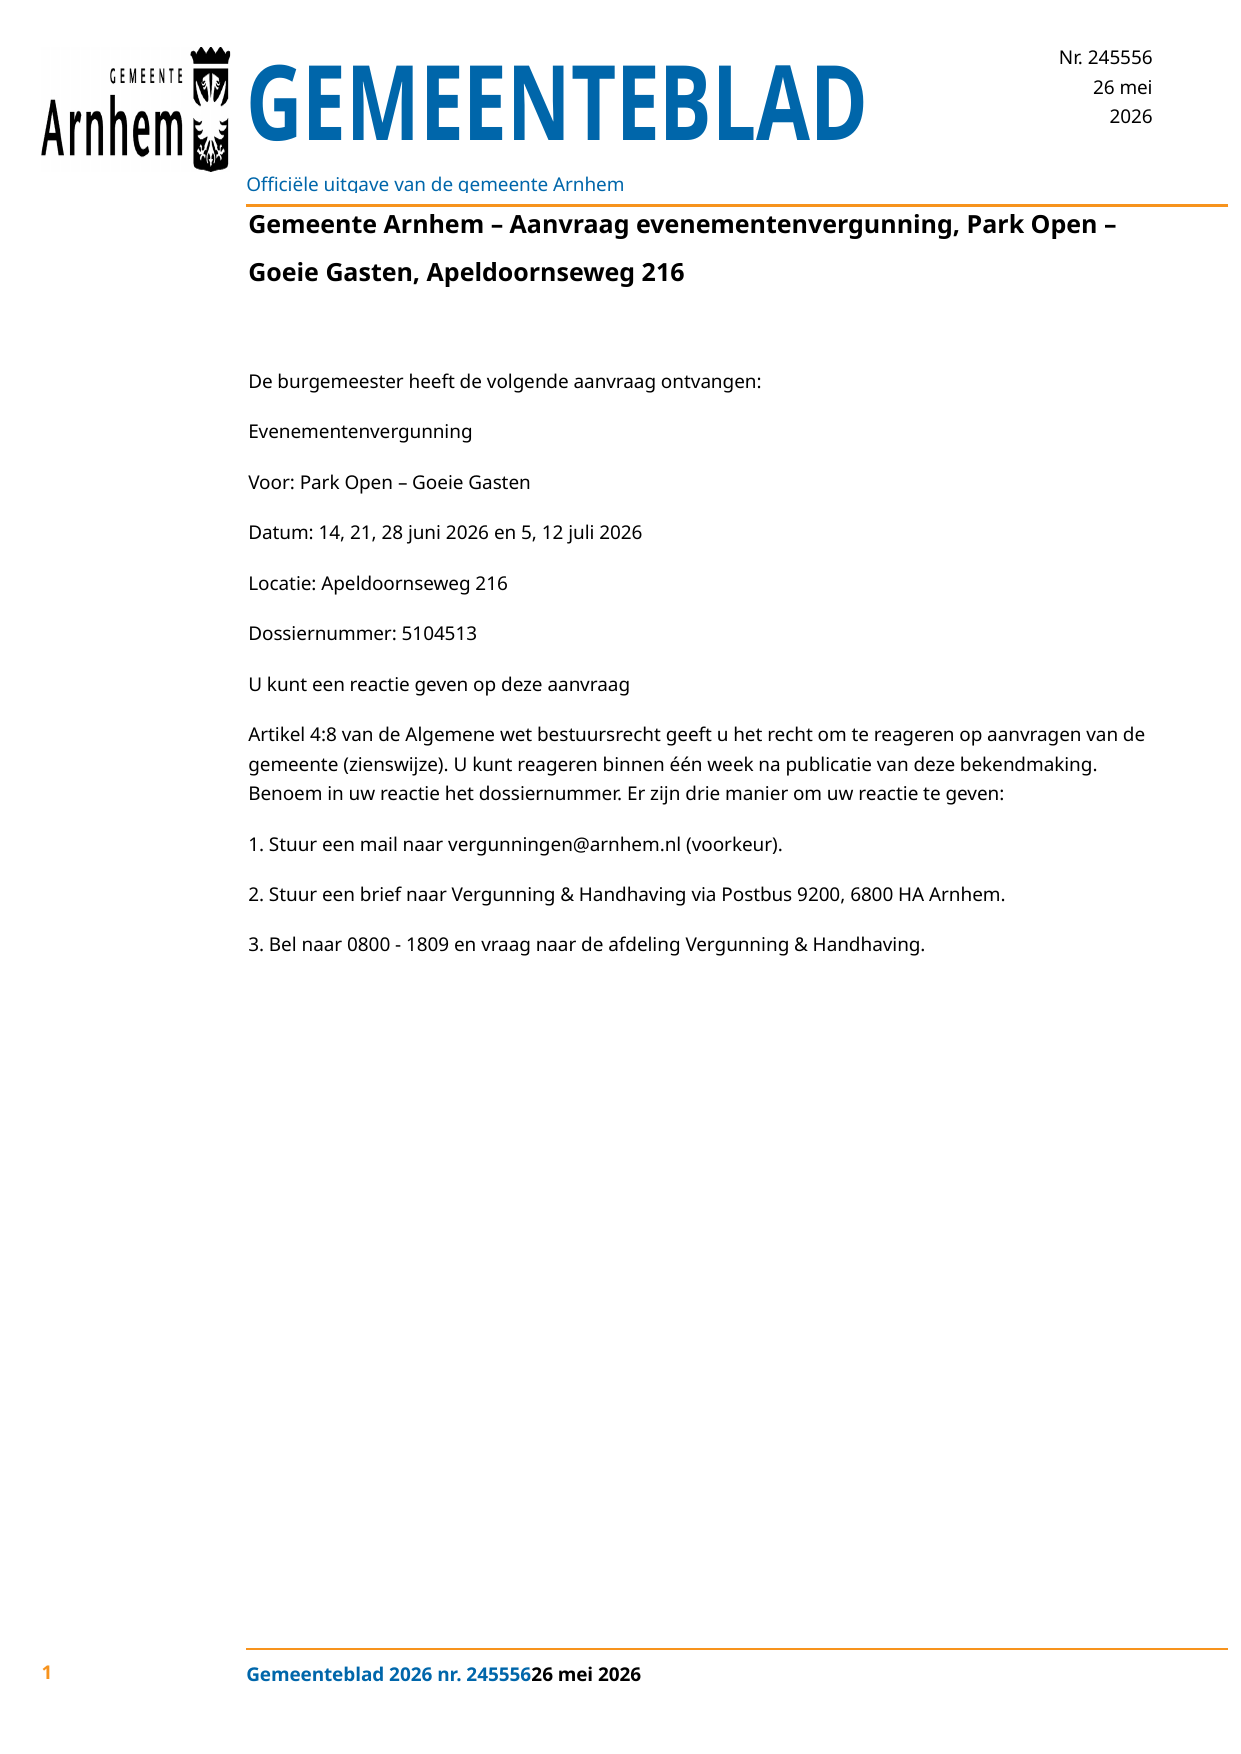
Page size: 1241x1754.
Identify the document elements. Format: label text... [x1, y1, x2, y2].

text Artikel 4:8 van de Algemene wet bestuursrecht geeft u het recht om te reageren op aanvragen van de gemeente (zienswijze). U kunt reageren binnen één week na publicatie van deze bekendmaking. Benoem in uw reactie het dossiernummer. Er zijn drie manier om uw reactie te geven: [248, 721, 1152, 806]
text De burgemeester heeft de volgende aanvraag ontvangen: [248, 368, 1152, 394]
text 1. Stuur een mail naar vergunningen@arnhem.nl (voorkeur). [248, 831, 1152, 857]
text U kunt een reactie geven op deze aanvraag [248, 671, 1152, 697]
text Locatie: Apeldoornseweg 216 [248, 570, 1152, 596]
text 3. Bel naar 0800 - 1809 en vraag naar de afdeling Vergunning & Handhaving. [248, 932, 1152, 957]
text Datum: 14, 21, 28 juni 2026 en 5, 12 juli 2026 [248, 519, 1152, 545]
text Gemeente Arnhem – Aanvraag evenementenvergunning, Park Open – Goeie Gasten, Apeldoornseweg 216 [248, 207, 1152, 288]
text 2. Stuur een brief naar Vergunning & Handhaving via Postbus 9200, 6800 HA Arnhem. [248, 881, 1152, 907]
picture [41, 47, 231, 172]
text Dossiernummer: 5104513 [248, 620, 1152, 646]
text Voor: Park Open – Goeie Gasten [248, 469, 1152, 495]
text Evenementenvergunning [248, 419, 1152, 444]
